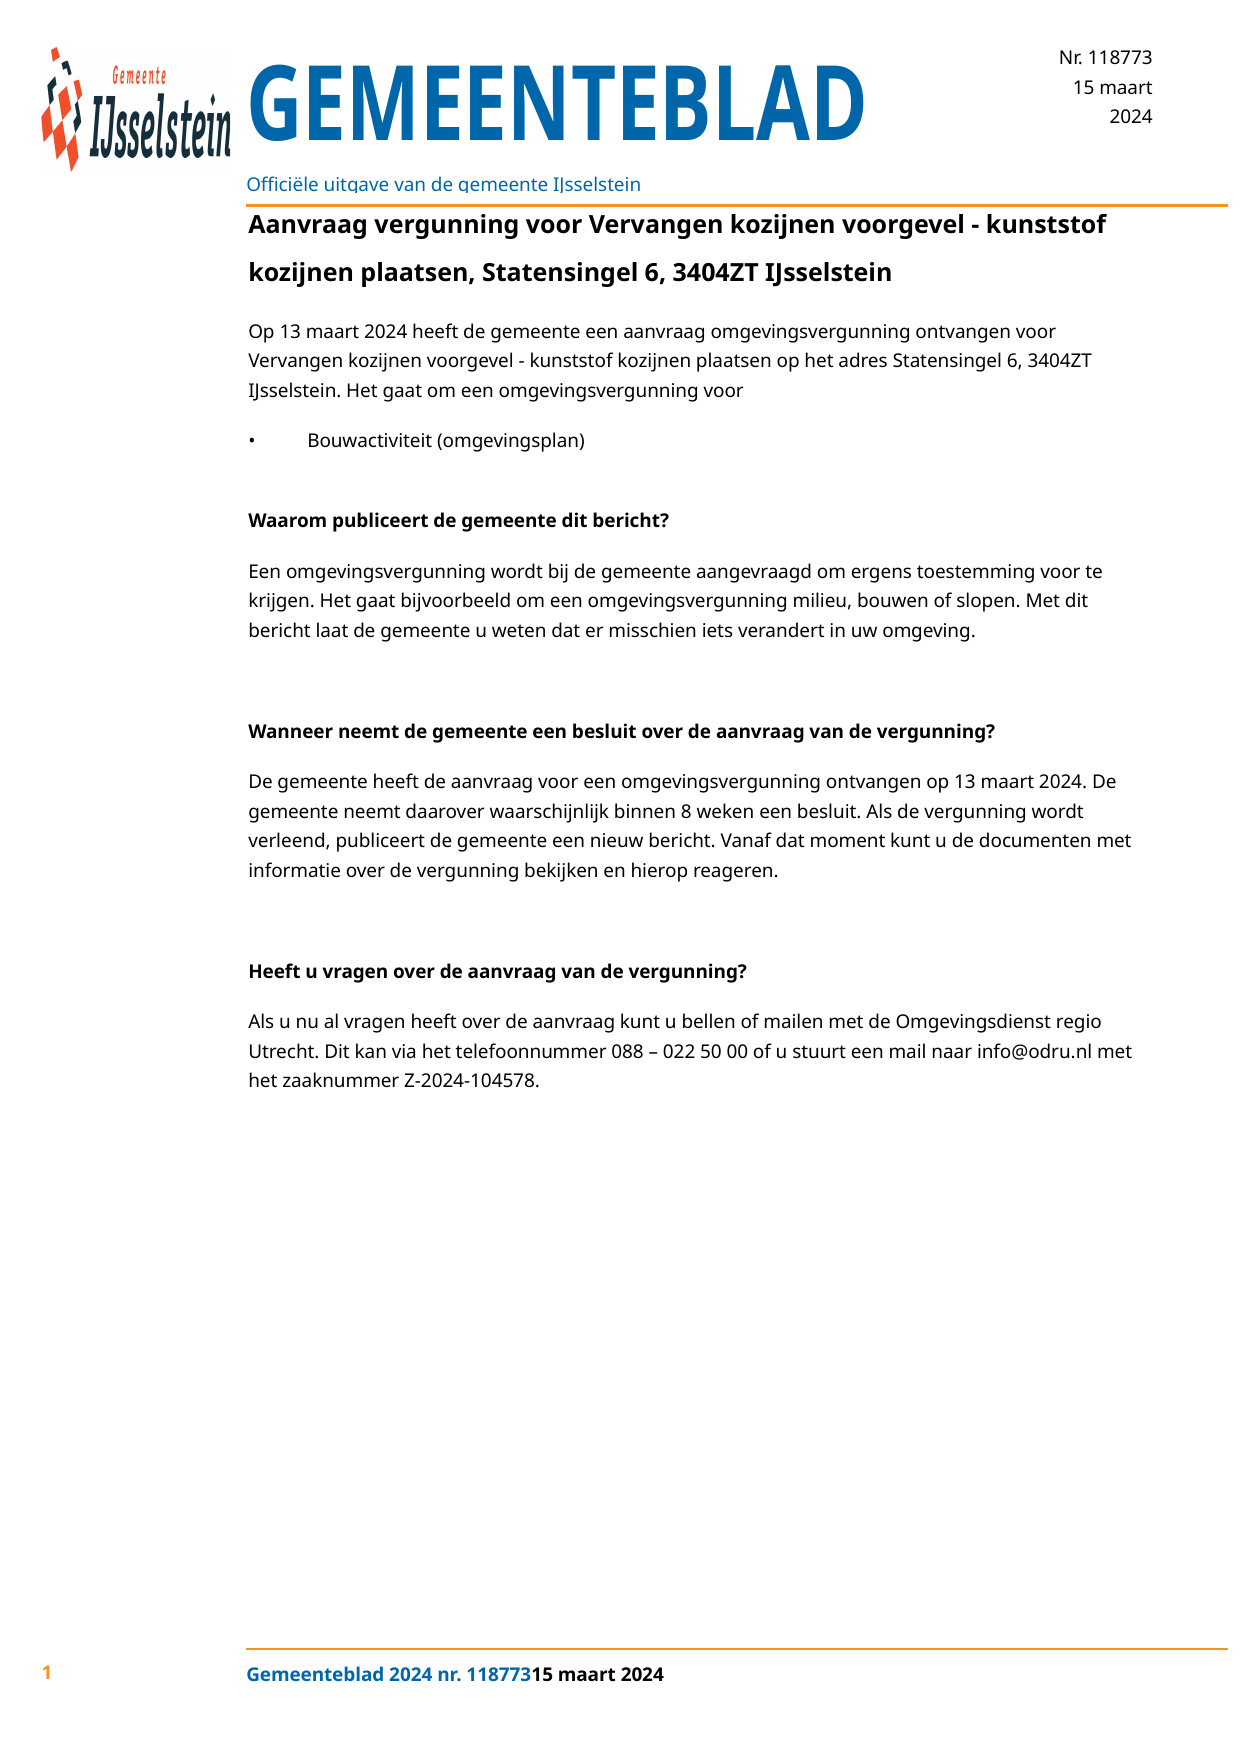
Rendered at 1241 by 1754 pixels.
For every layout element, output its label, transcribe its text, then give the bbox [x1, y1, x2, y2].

text Aanvraag vergunning voor Vervangen kozijnen voorgevel - kunststof kozijnen plaatsen, Statensingel 6, 3404ZT IJsselstein [248, 207, 1152, 288]
text Een omgevingsvergunning wordt bij de gemeente aangevraagd om ergens toestemming voor te krijgen. Het gaat bijvoorbeeld om een omgevingsvergunning milieu, bouwen of slopen. Met dit bericht laat de gemeente u weten dat er misschien iets verandert in uw omgeving. [248, 558, 1152, 643]
picture [41, 47, 231, 172]
text Heeft u vragen over de aanvraag van de vergunning? [248, 958, 1152, 984]
text Waarom publiceert de gemeente dit bericht? [248, 507, 1152, 533]
text Als u nu al vragen heeft over de aanvraag kunt u bellen of mailen met de Omgevingsdienst regio Utrecht. Dit kan via het telefoonnummer 088 – 022 50 00 of u stuurt een mail naar info@odru.nl met het zaaknummer Z-2024-104578. [248, 1008, 1152, 1093]
text Op 13 maart 2024 heeft de gemeente een aanvraag omgevingsvergunning ontvangen voor Vervangen kozijnen voorgevel - kunststof kozijnen plaatsen op het adres Statensingel 6, 3404ZT IJsselstein. Het gaat om een omgevingsvergunning voor [248, 318, 1152, 403]
list Bouwactiviteit (omgevingsplan) [248, 427, 1152, 453]
text Wanneer neemt de gemeente een besluit over de aanvraag van de vergunning? [248, 718, 1152, 744]
text De gemeente heeft de aanvraag voor een omgevingsvergunning ontvangen op 13 maart 2024. De gemeente neemt daarover waarschijnlijk binnen 8 weken een besluit. Als de vergunning wordt verleend, publiceert de gemeente een nieuw bericht. Vanaf dat moment kunt u de documenten met informatie over de vergunning bekijken en hierop reageren. [248, 768, 1152, 883]
